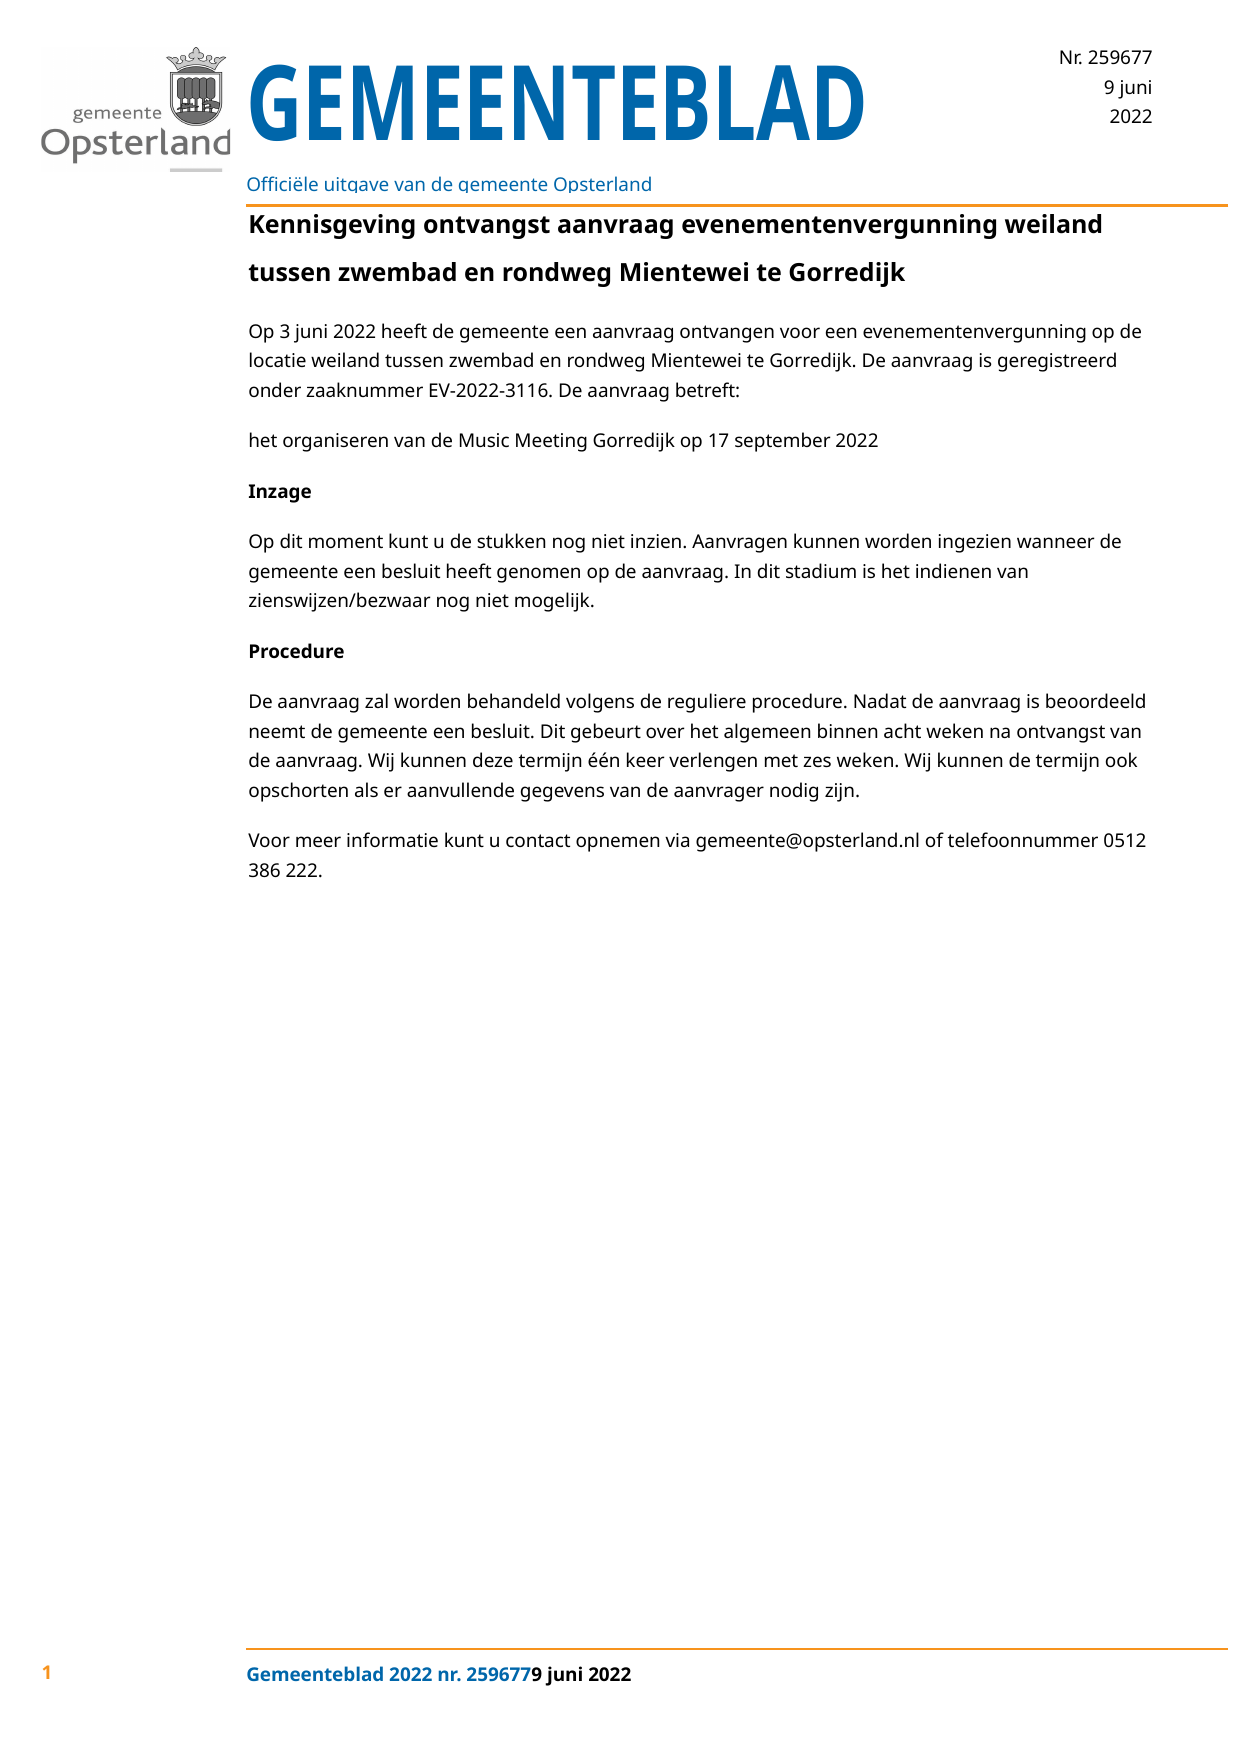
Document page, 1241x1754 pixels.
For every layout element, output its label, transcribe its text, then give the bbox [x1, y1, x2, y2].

text Procedure [248, 638, 1152, 664]
text Op 3 juni 2022 heeft de gemeente een aanvraag ontvangen voor een evenementenvergunning op de locatie weiland tussen zwembad en rondweg Mientewei te Gorredijk. De aanvraag is geregistreerd onder zaaknummer EV-2022-3116. De aanvraag betreft: [248, 318, 1152, 403]
text Voor meer informatie kunt u contact opnemen via gemeente@opsterland.nl of telefoonnummer 0512 386 222. [248, 827, 1152, 883]
text Op dit moment kunt u de stukken nog niet inzien. Aanvragen kunnen worden ingezien wanneer de gemeente een besluit heeft genomen op de aanvraag. In dit stadium is het indienen van zienswijzen/bezwaar nog niet mogelijk. [248, 528, 1152, 613]
text het organiseren van de Music Meeting Gorredijk op 17 september 2022 [248, 427, 1152, 453]
text De aanvraag zal worden behandeld volgens de reguliere procedure. Nadat de aanvraag is beoordeeld neemt de gemeente een besluit. Dit gebeurt over het algemeen binnen acht weken na ontvangst van de aanvraag. Wij kunnen deze termijn één keer verlengen met zes weken. Wij kunnen de termijn ook opschorten als er aanvullende gegevens van de aanvrager nodig zijn. [248, 688, 1152, 803]
text Inzage [248, 478, 1152, 504]
picture [41, 47, 231, 172]
text Kennisgeving ontvangst aanvraag evenementenvergunning weiland tussen zwembad en rondweg Mientewei te Gorredijk [248, 207, 1152, 288]
